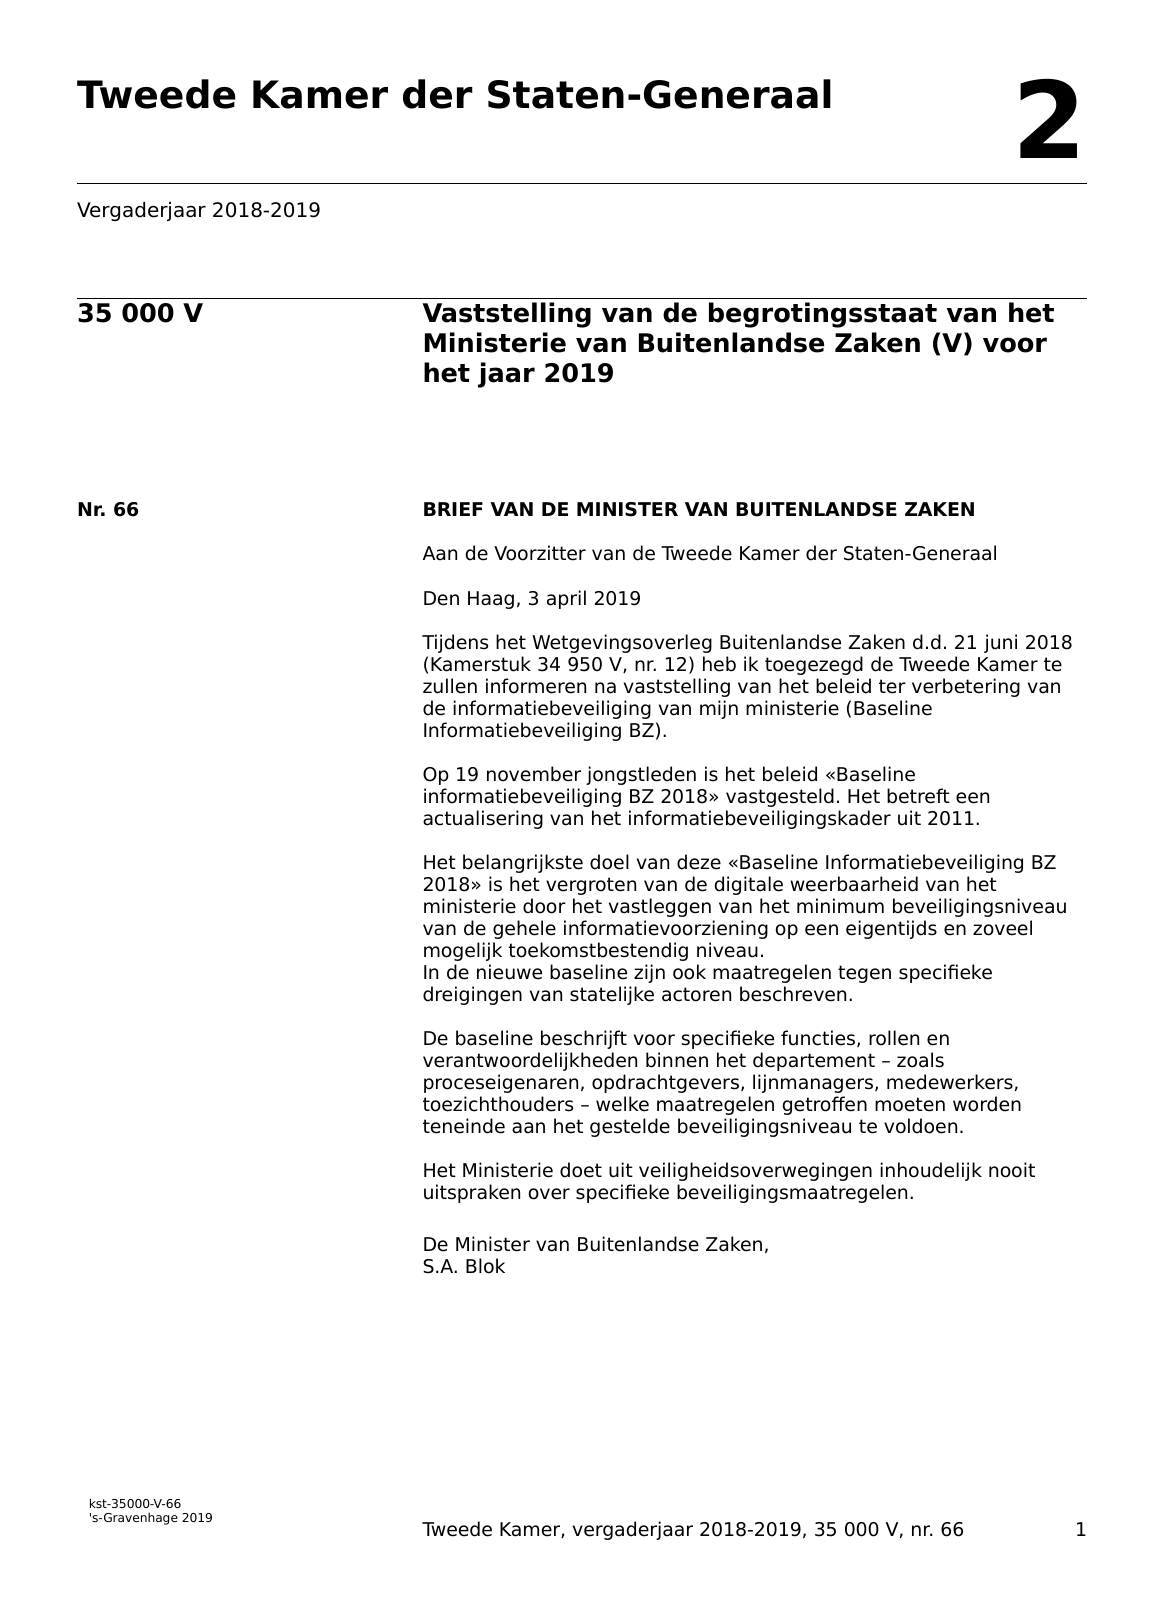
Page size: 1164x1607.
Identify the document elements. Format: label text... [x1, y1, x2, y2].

text 's-Gravenhage 2019 [88, 1511, 323, 1525]
table_header 2 [886, 59, 1087, 183]
subtitle 35 000 V Vaststelling van de begrotingsstaat van het Ministerie van Buitenlandse Zaken (V) voor het jaar 2019 [77, 299, 1087, 388]
text Het belangrijkste doel van deze «Baseline Informatiebeveiliging BZ 2018» is het vergroten van de digitale weerbaarheid van het ministerie door het vastleggen van het minimum beveiligingsniveau van de gehele informatievoorziening op een eigentijds en zoveel mogelijk toekomstbestendig niveau. [422, 852, 1087, 962]
table_cell Vergaderjaar 2018-2019 [77, 184, 1087, 298]
text De Minister van Buitenlandse Zaken, S.A. Blok [422, 1234, 1087, 1278]
text In de nieuwe baseline zijn ook maatregelen tegen specifieke dreigingen van statelijke actoren beschreven. [422, 962, 1087, 1006]
text Op 19 november jongstleden is het beleid «Baseline informatiebeveiliging BZ 2018» vastgesteld. Het betreft een actualisering van het informatiebeveiligingskader uit 2011. [422, 764, 1087, 829]
text kst-35000-V-66 [88, 1497, 323, 1511]
subtitle Nr. 66 BRIEF VAN DE MINISTER VAN BUITENLANDSE ZAKEN [77, 499, 1087, 521]
table_header Tweede Kamer der Staten-Generaal [77, 59, 886, 183]
text Het Ministerie doet uit veiligheidsoverwegingen inhoudelijk nooit uitspraken over specifieke beveiligingsmaatregelen. [422, 1160, 1087, 1204]
text Den Haag, 3 april 2019 [422, 587, 1087, 609]
text Aan de Voorzitter van de Tweede Kamer der Staten-Generaal [422, 543, 1087, 565]
text De baseline beschrijft voor specifieke functies, rollen en verantwoordelijkheden binnen het departement – zoals proceseigenaren, opdrachtgevers, lijnmanagers, medewerkers, toezichthouders – welke maatregelen getroffen moeten worden teneinde aan het gestelde beveiligingsniveau te voldoen. [422, 1028, 1087, 1138]
text Tijdens het Wetgevingsoverleg Buitenlandse Zaken d.d. 21 juni 2018 (Kamerstuk 34 950 V, nr. 12) heb ik toegezegd de Tweede Kamer te zullen informeren na vaststelling van het beleid ter verbetering van de informatiebeveiliging van mijn ministerie (Baseline Informatiebeveiliging BZ). [422, 632, 1087, 741]
